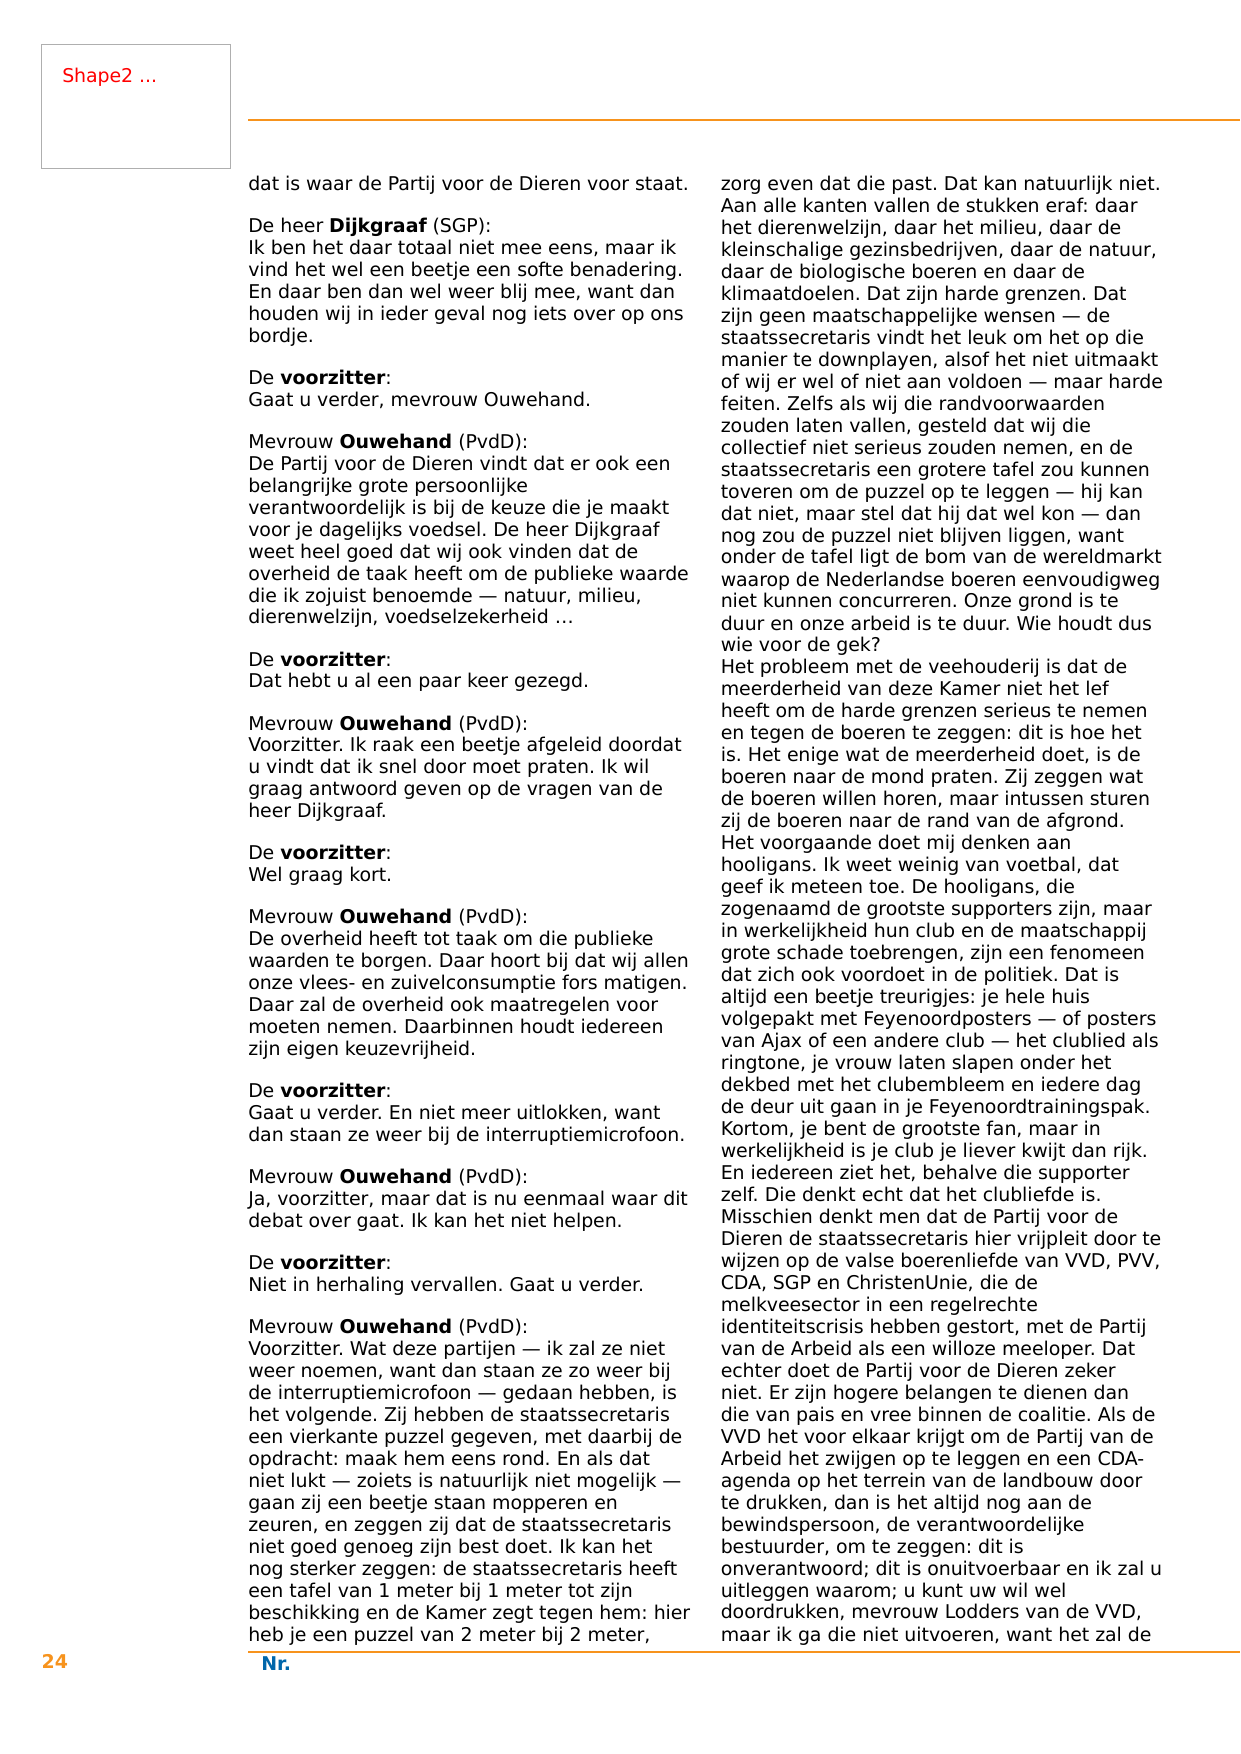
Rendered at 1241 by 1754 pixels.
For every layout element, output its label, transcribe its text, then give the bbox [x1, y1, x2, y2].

text Gaat u verder. En niet meer uitlokken, want dan staan ze weer bij de interruptiemicrofoon. [248, 1102, 691, 1146]
text De overheid heeft tot taak om die publieke waarden te borgen. Daar hoort bij dat wij allen onze vlees- en zuivelconsumptie fors matigen. Daar zal de overheid ook maatregelen voor moeten nemen. Daarbinnen houdt iedereen zijn eigen keuzevrijheid. [248, 928, 691, 1060]
text zorg even dat die past. Dat kan natuurlijk niet. Aan alle kanten vallen de stukken eraf: daar het dierenwelzijn, daar het milieu, daar de kleinschalige gezinsbedrijven, daar de natuur, daar de biologische boeren en daar de klimaatdoelen. Dat zijn harde grenzen. Dat zijn geen maatschappelijke wensen — de staatssecretaris vindt het leuk om het op die manier te downplayen, alsof het niet uitmaakt of wij er wel of niet aan voldoen — maar harde feiten. Zelfs als wij die randvoorwaarden zouden laten vallen, gesteld dat wij die collectief niet serieus zouden nemen, en de staatssecretaris een grotere tafel zou kunnen toveren om de puzzel op te leggen — hij kan dat niet, maar stel dat hij dat wel kon — dan nog zou de puzzel niet blijven liggen, want onder de tafel ligt de bom van de wereldmarkt waarop de Nederlandse boeren eenvoudigweg niet kunnen concurreren. Onze grond is te duur en onze arbeid is te duur. Wie houdt dus wie voor de gek? [721, 173, 1163, 656]
text Mevrouw Ouwehand (PvdD): [248, 431, 691, 453]
text dat is waar de Partij voor de Dieren voor staat. [248, 173, 691, 195]
text Dat hebt u al een paar keer gezegd. [248, 670, 691, 692]
text Mevrouw Ouwehand (PvdD): [248, 712, 691, 734]
text Mevrouw Ouwehand (PvdD): [248, 906, 691, 928]
text De heer Dijkgraaf (SGP): [248, 215, 691, 237]
text Misschien denkt men dat de Partij voor de Dieren de staatssecretaris hier vrijpleit door te wijzen op de valse boerenliefde van VVD, PVV, CDA, SGP en ChristenUnie, die de melkveesector in een regelrechte identiteitscrisis hebben gestort, met de Partij van de Arbeid als een willoze meeloper. Dat echter doet de Partij voor de Dieren zeker niet. Er zijn hogere belangen te dienen dan die van pais en vree binnen de coalitie. Als de VVD het voor elkaar krijgt om de Partij van de Arbeid het zwijgen op te leggen en een CDA-agenda op het terrein van de landbouw door te drukken, dan is het altijd nog aan de bewindspersoon, de verantwoordelijke bestuurder, om te zeggen: dit is onverantwoord; dit is onuitvoerbaar en ik zal u uitleggen waarom; u kunt uw wil wel doordrukken, mevrouw Lodders van de VVD, maar ik ga die niet uitvoeren, want het zal de [721, 1206, 1163, 1645]
text Ik ben het daar totaal niet mee eens, maar ik vind het wel een beetje een softe benadering. En daar ben dan wel weer blij mee, want dan houden wij in ieder geval nog iets over op ons bordje. [248, 237, 691, 347]
text Niet in herhaling vervallen. Gaat u verder. [248, 1274, 691, 1296]
text De Partij voor de Dieren vindt dat er ook een belangrijke grote persoonlijke verantwoordelijk is bij de keuze die je maakt voor je dagelijks voedsel. De heer Dijkgraaf weet heel goed dat wij ook vinden dat de overheid de taak heeft om de publieke waarde die ik zojuist benoemde — natuur, milieu, dierenwelzijn, voedselzekerheid … [248, 453, 691, 628]
text De voorzitter: [248, 1080, 691, 1102]
text Wel graag kort. [248, 864, 691, 886]
text Het probleem met de veehouderij is dat de meerderheid van deze Kamer niet het lef heeft om de harde grenzen serieus te nemen en tegen de boeren te zeggen: dit is hoe het is. Het enige wat de meerderheid doet, is de boeren naar de mond praten. Zij zeggen wat de boeren willen horen, maar intussen sturen zij de boeren naar de rand van de afgrond. [721, 656, 1163, 832]
text Mevrouw Ouwehand (PvdD): [248, 1316, 691, 1338]
text Het voorgaande doet mij denken aan hooligans. Ik weet weinig van voetbal, dat geef ik meteen toe. De hooligans, die zogenaamd de grootste supporters zijn, maar in werkelijkheid hun club en de maatschappij grote schade toebrengen, zijn een fenomeen dat zich ook voordoet in de politiek. Dat is altijd een beetje treurigjes: je hele huis volgepakt met Feyenoordposters — of posters van Ajax of een andere club — het clublied als ringtone, je vrouw laten slapen onder het dekbed met het clubembleem en iedere dag de deur uit gaan in je Feyenoordtrainingspak. Kortom, je bent de grootste fan, maar in werkelijkheid is je club je liever kwijt dan rijk. En iedereen ziet het, behalve die supporter zelf. Die denkt echt dat het clubliefde is. [721, 832, 1163, 1206]
text Voorzitter. Wat deze partijen — ik zal ze niet weer noemen, want dan staan ze zo weer bij de interruptiemicrofoon — gedaan hebben, is het volgende. Zij hebben de staatssecretaris een vierkante puzzel gegeven, met daarbij de opdracht: maak hem eens rond. En als dat niet lukt — zoiets is natuurlijk niet mogelijk — gaan zij een beetje staan mopperen en zeuren, en zeggen zij dat de staatssecretaris niet goed genoeg zijn best doet. Ik kan het nog sterker zeggen: de staatssecretaris heeft een tafel van 1 meter bij 1 meter tot zijn beschikking en de Kamer zegt tegen hem: hier heb je een puzzel van 2 meter bij 2 meter, [248, 1338, 691, 1646]
text De voorzitter: [248, 367, 691, 389]
text De voorzitter: [248, 1252, 691, 1274]
text Ja, voorzitter, maar dat is nu eenmaal waar dit debat over gaat. Ik kan het niet helpen. [248, 1188, 691, 1232]
text De voorzitter: [248, 648, 691, 670]
text Gaat u verder, mevrouw Ouwehand. [248, 389, 691, 411]
text De voorzitter: [248, 842, 691, 864]
text Mevrouw Ouwehand (PvdD): [248, 1166, 691, 1188]
text Voorzitter. Ik raak een beetje afgeleid doordat u vindt dat ik snel door moet praten. Ik wil graag antwoord geven op de vragen van de heer Dijkgraaf. [248, 734, 691, 822]
